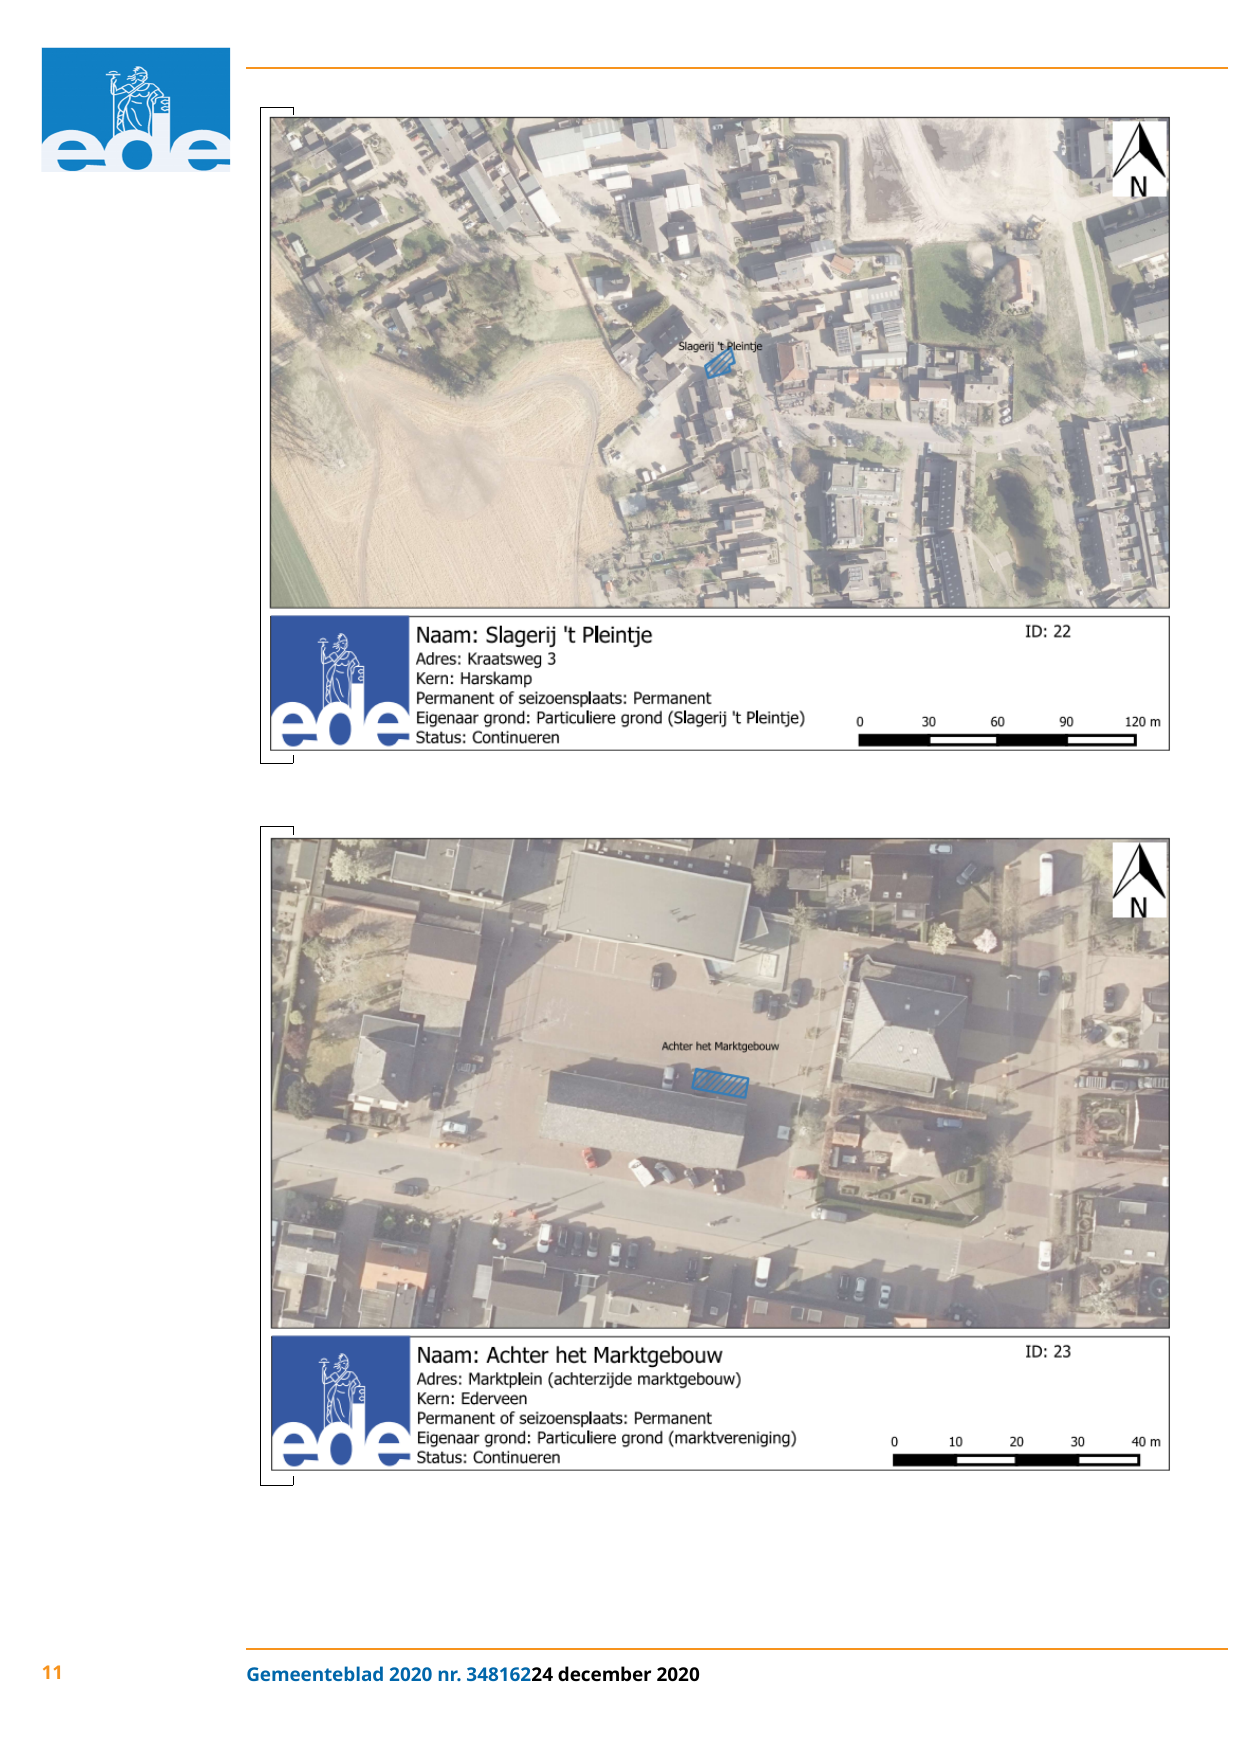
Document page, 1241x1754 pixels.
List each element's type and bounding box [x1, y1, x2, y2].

picture [268, 835, 1173, 1476]
picture [41, 47, 231, 172]
picture [268, 115, 1173, 755]
